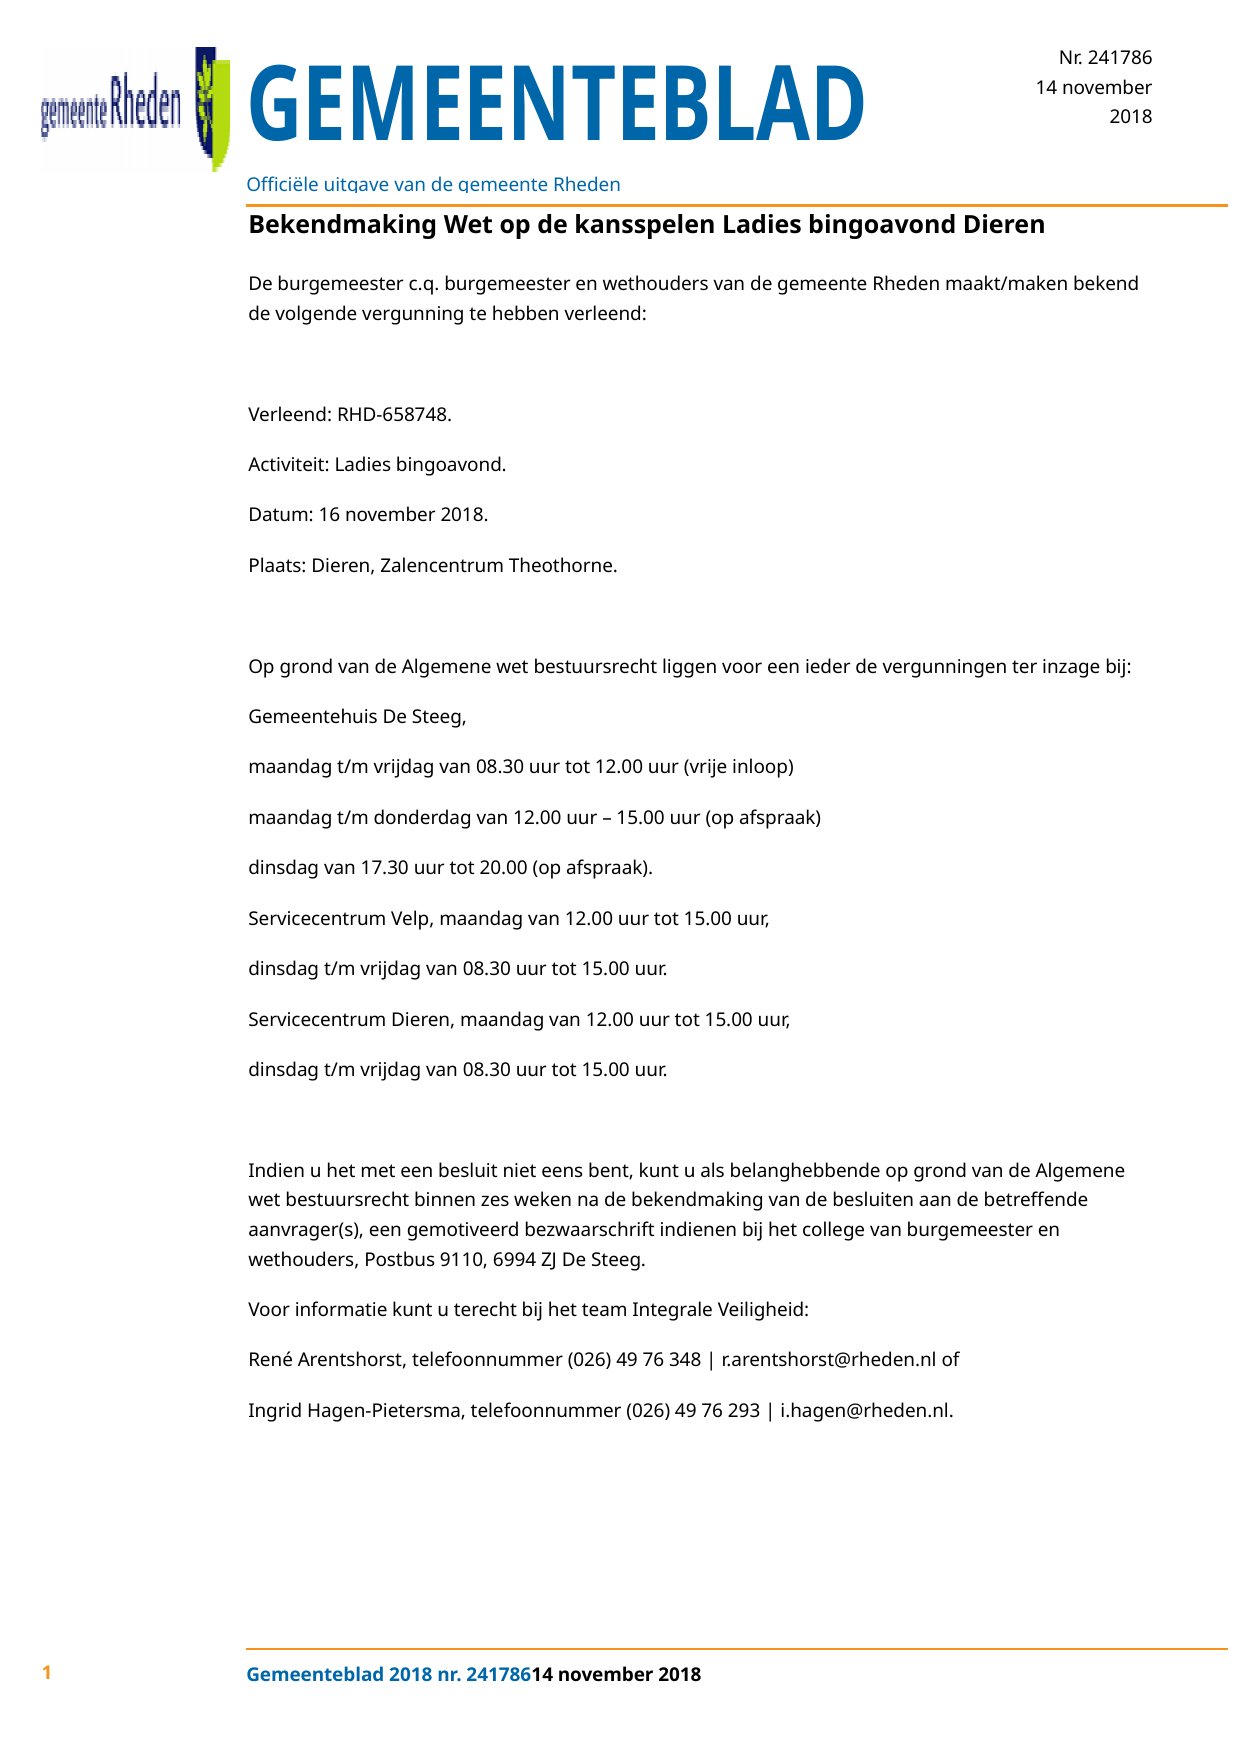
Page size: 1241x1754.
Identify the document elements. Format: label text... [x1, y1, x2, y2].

text De burgemeester c.q. burgemeester en wethouders van de gemeente Rheden maakt/maken bekend de volgende vergunning te hebben verleend: [248, 270, 1152, 326]
text maandag t/m vrijdag van 08.30 uur tot 12.00 uur (vrije inloop) [248, 754, 1152, 779]
text Servicecentrum Dieren, maandag van 12.00 uur tot 15.00 uur, [248, 1006, 1152, 1031]
picture [41, 47, 231, 172]
text Bekendmaking Wet op de kansspelen Ladies bingoavond Dieren [248, 207, 1152, 241]
text René Arentshorst, telefoonnummer (026) 49 76 348 | r.arentshorst@rheden.nl of [248, 1347, 1152, 1372]
text Indien u het met een besluit niet eens bent, kunt u als belanghebbende op grond van de Algemene wet bestuursrecht binnen zes weken na de bekendmaking van de besluiten aan de betreffende aanvrager(s), een gemotiveerd bezwaarschrift indienen bij het college van burgemeester en wethouders, Postbus 9110, 6994 ZJ De Steeg. [248, 1157, 1152, 1271]
text Ingrid Hagen-Pietersma, telefoonnummer (026) 49 76 293 | i.hagen@rheden.nl. [248, 1397, 1152, 1423]
text dinsdag t/m vrijdag van 08.30 uur tot 15.00 uur. [248, 1056, 1152, 1082]
text Gemeentehuis De Steeg, [248, 703, 1152, 729]
text Servicecentrum Velp, maandag van 12.00 uur tot 15.00 uur, [248, 905, 1152, 931]
text Datum: 16 november 2018. [248, 502, 1152, 527]
text Op grond van de Algemene wet bestuursrecht liggen voor een ieder de vergunningen ter inzage bij: [248, 653, 1152, 678]
text dinsdag t/m vrijdag van 08.30 uur tot 15.00 uur. [248, 955, 1152, 981]
text Plaats: Dieren, Zalencentrum Theothorne. [248, 552, 1152, 578]
text dinsdag van 17.30 uur tot 20.00 (op afspraak). [248, 854, 1152, 880]
text maandag t/m donderdag van 12.00 uur – 15.00 uur (op afspraak) [248, 804, 1152, 830]
text Voor informatie kunt u terecht bij het team Integrale Veiligheid: [248, 1296, 1152, 1322]
text Activiteit: Ladies bingoavond. [248, 451, 1152, 477]
text Verleend: RHD-658748. [248, 401, 1152, 426]
